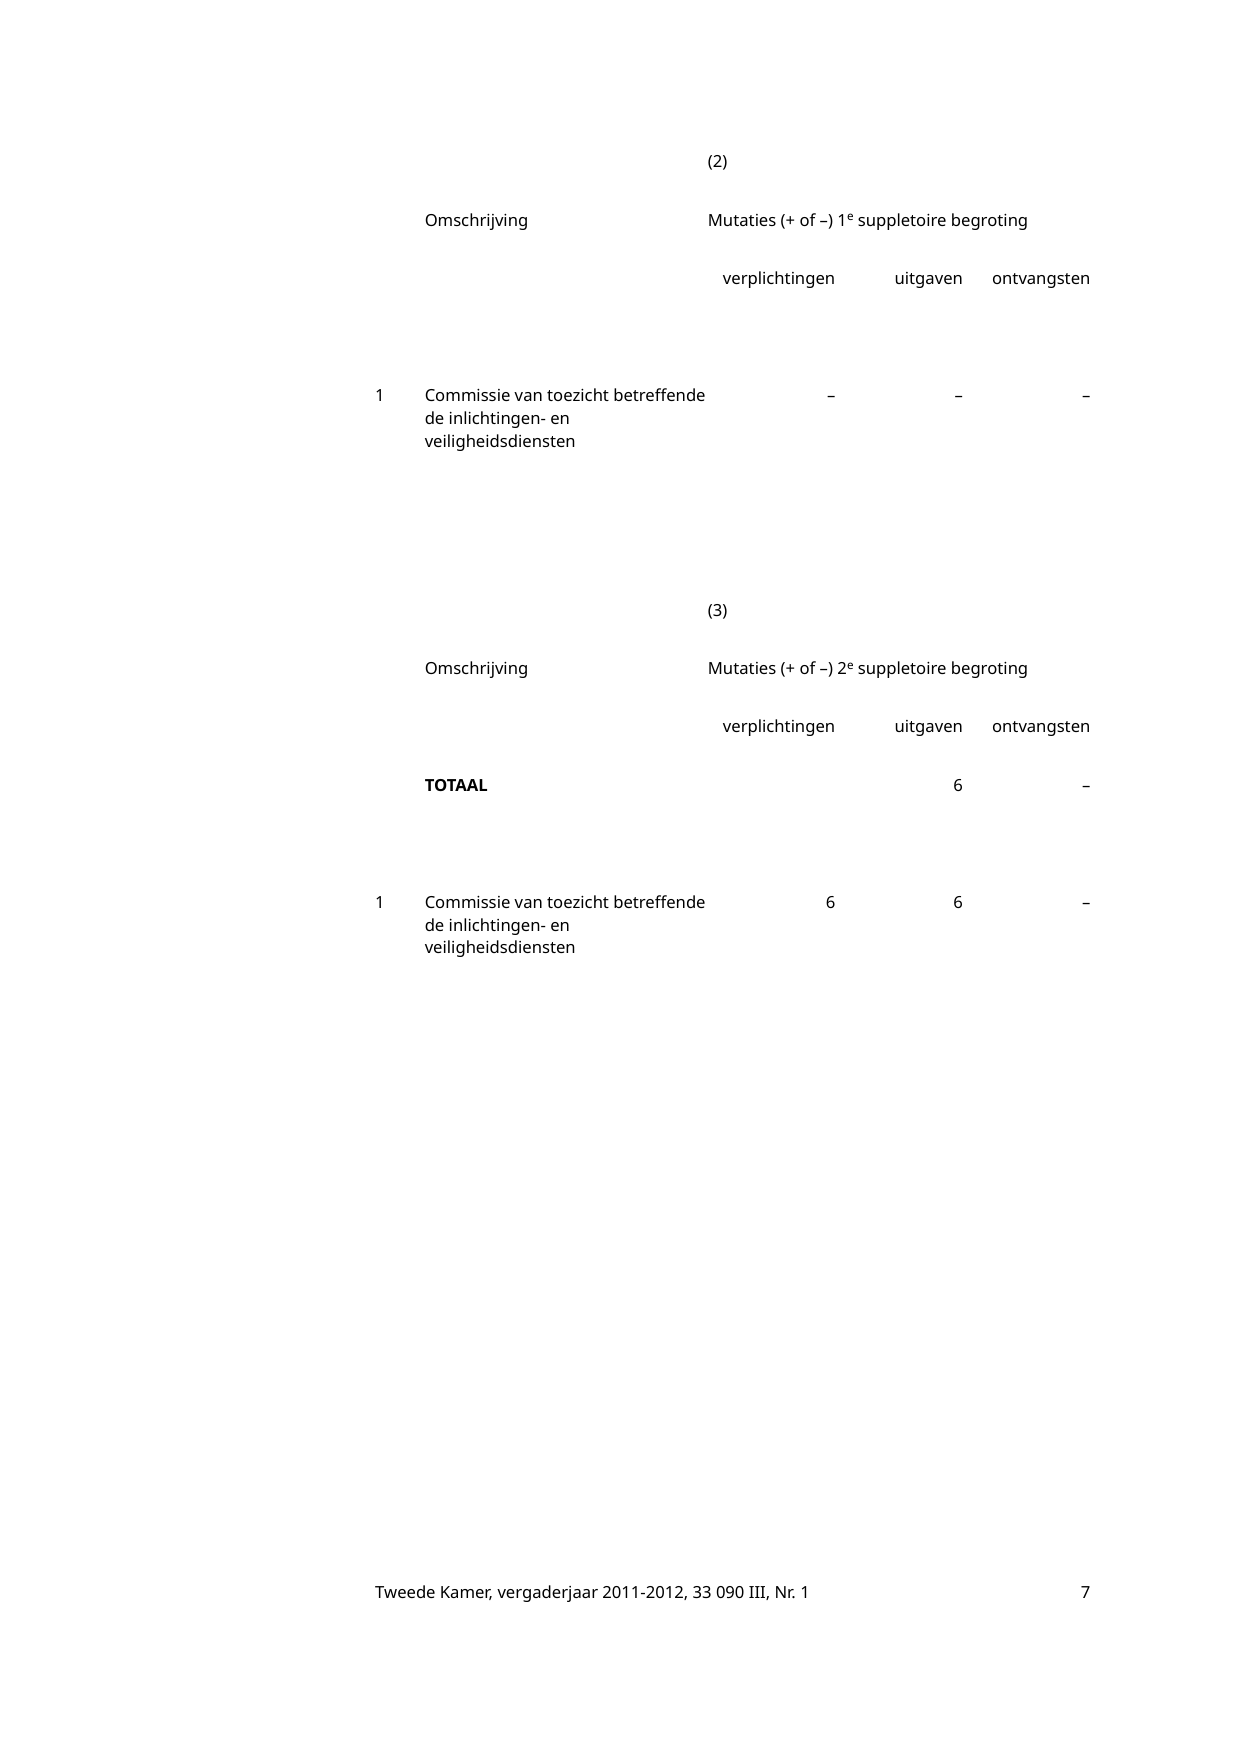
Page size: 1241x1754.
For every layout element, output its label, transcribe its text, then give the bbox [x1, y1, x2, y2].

table_cell [375, 325, 424, 384]
table_cell Commissie van toezicht betreffende de inlichtingen- en veiligheidsdiensten [425, 890, 708, 988]
table_cell verplichtingen [708, 267, 835, 325]
table_cell [708, 325, 835, 384]
table_cell [425, 715, 708, 773]
table_cell – [835, 384, 963, 482]
table_header (2) [708, 150, 1090, 208]
table_cell [375, 657, 424, 715]
table_cell – [963, 384, 1090, 482]
table_cell [375, 715, 424, 773]
table_header [425, 598, 708, 657]
table_cell – [963, 774, 1090, 832]
table_header [425, 150, 708, 208]
table_cell uitgaven [835, 715, 963, 773]
table_cell – [708, 384, 835, 482]
table_cell [835, 325, 963, 384]
table_cell uitgaven [835, 267, 963, 325]
table_cell [425, 267, 708, 325]
table_cell – [963, 890, 1090, 988]
table_cell 1 [375, 384, 424, 482]
table_cell ontvangsten [963, 715, 1090, 773]
table_cell Commissie van toezicht betreffende de inlichtingen- en veiligheidsdiensten [425, 384, 708, 482]
table_cell [963, 325, 1090, 384]
table_cell 1 [375, 890, 424, 988]
table_cell 6 [835, 774, 963, 832]
table_cell ontvangsten [963, 267, 1090, 325]
table_cell 6 [708, 890, 835, 988]
table_cell verplichtingen [708, 715, 835, 773]
table_cell 6 [835, 890, 963, 988]
table_cell [375, 832, 424, 890]
table_cell [375, 267, 424, 325]
table_header (3) [708, 598, 1090, 657]
table_cell [425, 832, 708, 890]
table_cell Omschrijving [425, 657, 708, 715]
table_cell [375, 209, 424, 267]
table_cell TOTAAL [425, 774, 708, 832]
table_header [375, 598, 424, 657]
table_cell [425, 325, 708, 384]
table_cell Mutaties (+ of –) 1e suppletoire begroting [708, 209, 1090, 267]
table_header [375, 150, 424, 208]
table_cell [708, 774, 835, 832]
table_cell [963, 832, 1090, 890]
table_cell Omschrijving [425, 209, 708, 267]
table_cell [708, 832, 835, 890]
table_cell [375, 774, 424, 832]
table_cell [835, 832, 963, 890]
table_cell Mutaties (+ of –) 2e suppletoire begroting [708, 657, 1090, 715]
